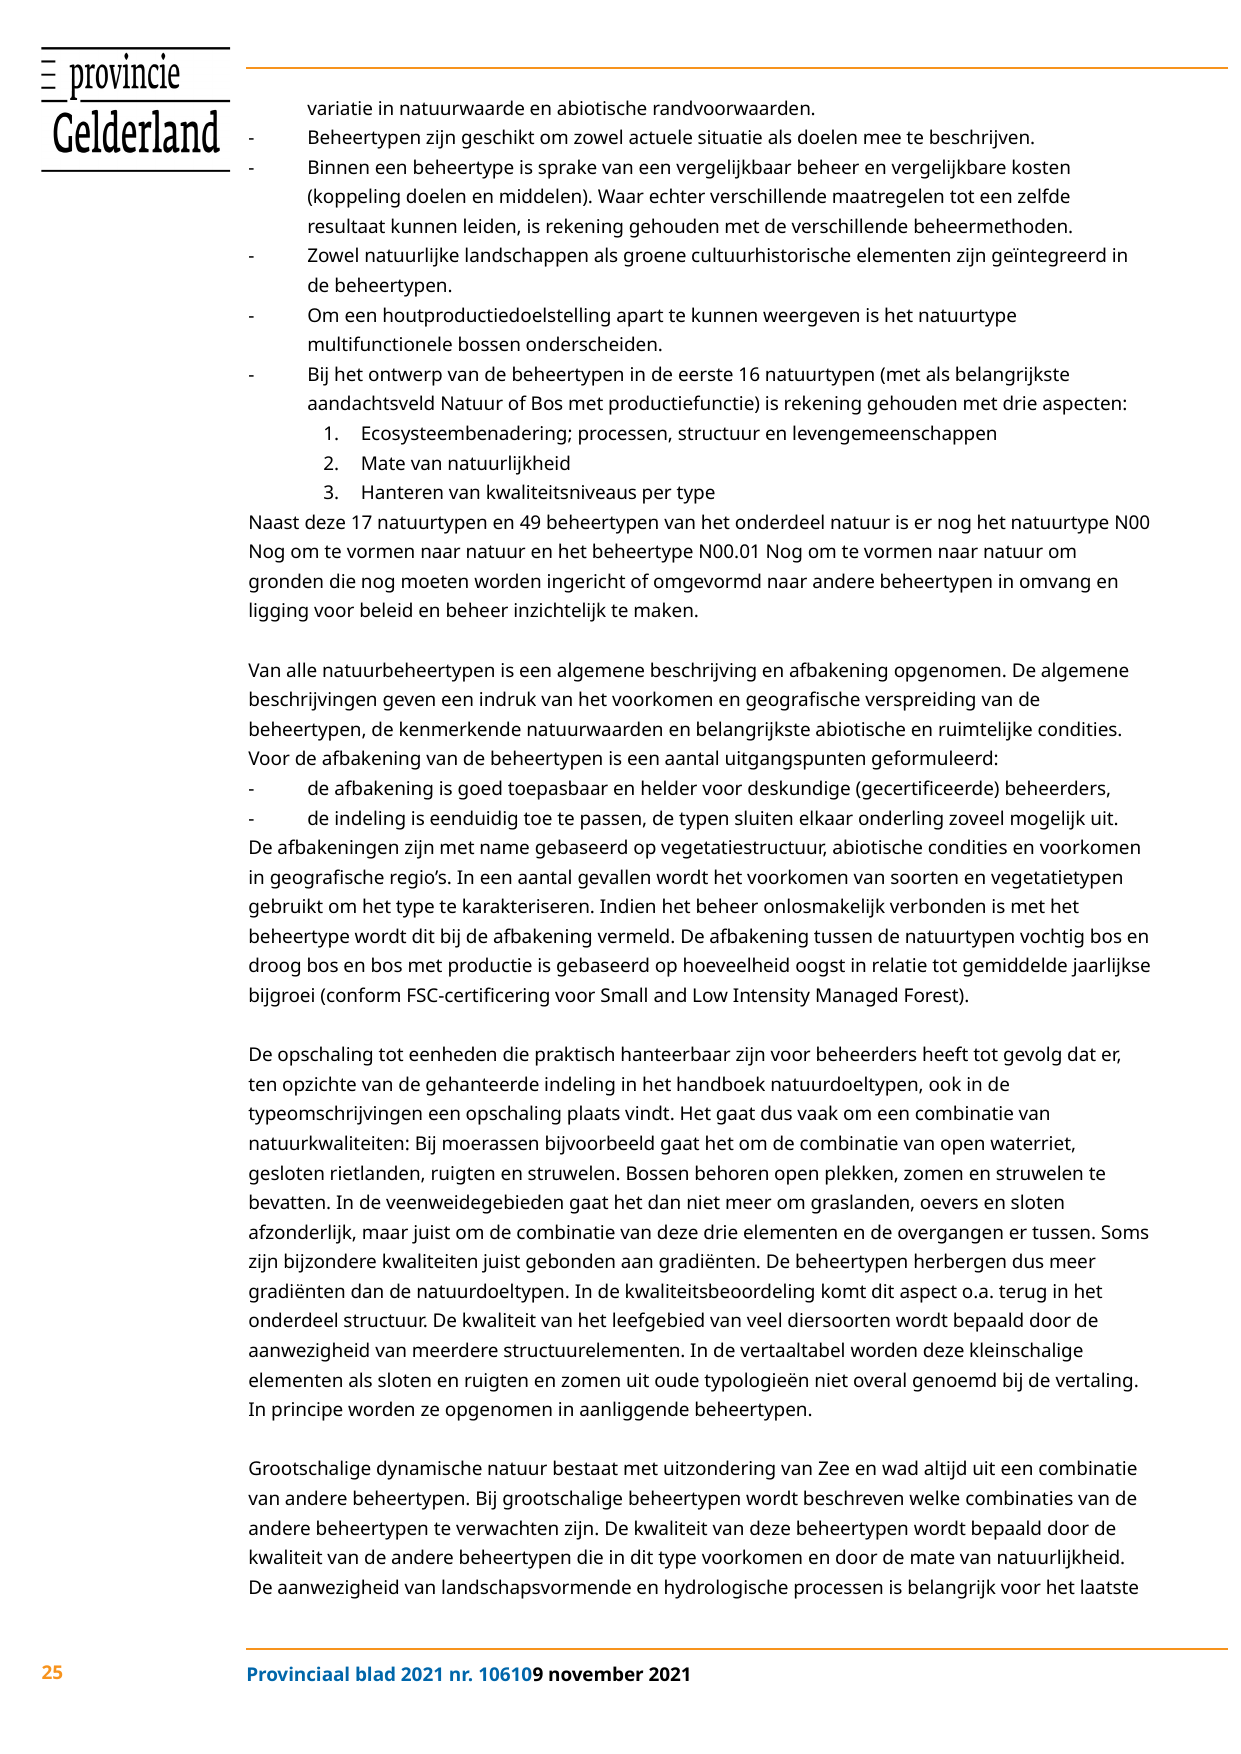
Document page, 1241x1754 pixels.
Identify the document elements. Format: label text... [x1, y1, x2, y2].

list Mate van natuurlijkheid [323, 450, 1152, 476]
list Zowel natuurlijke landschappen als groene cultuurhistorische elementen zijn geïntegreerd in de beheertypen. [248, 243, 1152, 298]
picture [41, 47, 231, 172]
text De opschaling tot eenheden die praktisch hanteerbaar zijn voor beheerders heeft tot gevolg dat er, ten opzichte van de gehanteerde indeling in het handboek natuurdoeltypen, ook in de typeomschrijvingen een opschaling plaats vindt. Het gaat dus vaak om een combinatie van natuurkwaliteiten: Bij moerassen bijvoorbeeld gaat het om de combinatie van open waterriet, gesloten rietlanden, ruigten en struwelen. Bossen behoren open plekken, zomen en struwelen te bevatten. In de veenweidegebieden gaat het dan niet meer om graslanden, oevers en sloten afzonderlijk, maar juist om de combinatie van deze drie elementen en de overgangen er tussen. Soms zijn bijzondere kwaliteiten juist gebonden aan gradiënten. De beheertypen herbergen dus meer gradiënten dan de natuurdoeltypen. In de kwaliteitsbeoordeling komt dit aspect o.a. terug in het onderdeel structuur. De kwaliteit van het leefgebied van veel diersoorten wordt bepaald door de aanwezigheid van meerdere structuurelementen. In de vertaaltabel worden deze kleinschalige elementen als sloten en ruigten en zomen uit oude typologieën niet overal genoemd bij de vertaling. In principe worden ze opgenomen in aanliggende beheertypen. [248, 1041, 1152, 1422]
list variatie in natuurwaarde en abiotische randvoorwaarden. [248, 95, 1152, 121]
list Hanteren van kwaliteitsniveaus per type [323, 479, 1152, 505]
list Om een houtproductiedoelstelling apart te kunnen weergeven is het natuurtype multifunctionele bossen onderscheiden. [248, 302, 1152, 357]
text Naast deze 17 natuurtypen en 49 beheertypen van het onderdeel natuur is er nog het natuurtype N00 Nog om te vormen naar natuur en het beheertype N00.01 Nog om te vormen naar natuur om gronden die nog moeten worden ingericht of omgevormd naar andere beheertypen in omvang en ligging voor beleid en beheer inzichtelijk te maken. [248, 509, 1152, 623]
list Ecosysteembenadering; processen, structuur en levengemeenschappen [323, 420, 1152, 446]
text Van alle natuurbeheertypen is een algemene beschrijving en afbakening opgenomen. De algemene beschrijvingen geven een indruk van het voorkomen en geografische verspreiding van de beheertypen, de kenmerkende natuurwaarden en belangrijkste abiotische en ruimtelijke condities. Voor de afbakening van de beheertypen is een aantal uitgangspunten geformuleerd: [248, 657, 1152, 771]
list de afbakening is goed toepasbaar en helder voor deskundige (gecertificeerde) beheerders, [248, 775, 1152, 801]
list de indeling is eenduidig toe te passen, de typen sluiten elkaar onderling zoveel mogelijk uit. [248, 805, 1152, 831]
text Grootschalige dynamische natuur bestaat met uitzondering van Zee en wad altijd uit een combinatie van andere beheertypen. Bij grootschalige beheertypen wordt beschreven welke combinaties van de andere beheertypen te verwachten zijn. De kwaliteit van deze beheertypen wordt bepaald door de kwaliteit van de andere beheertypen die in dit type voorkomen en door de mate van natuurlijkheid. De aanwezigheid van landschapsvormende en hydrologische processen is belangrijk voor het laatste [248, 1456, 1152, 1600]
text De afbakeningen zijn met name gebaseerd op vegetatiestructuur, abiotische condities en voorkomen in geografische regio’s. In een aantal gevallen wordt het voorkomen van soorten en vegetatietypen gebruikt om het type te karakteriseren. Indien het beheer onlosmakelijk verbonden is met het beheertype wordt dit bij de afbakening vermeld. De afbakening tussen de natuurtypen vochtig bos en droog bos en bos met productie is gebaseerd op hoeveelheid oogst in relatie tot gemiddelde jaarlijkse bijgroei (conform FSC-certificering voor Small and Low Intensity Managed Forest). [248, 834, 1152, 1008]
list Beheertypen zijn geschikt om zowel actuele situatie als doelen mee te beschrijven. [248, 124, 1152, 150]
list Bij het ontwerp van de beheertypen in de eerste 16 natuurtypen (met als belangrijkste aandachtsveld Natuur of Bos met productiefunctie) is rekening gehouden met drie aspecten: [248, 361, 1152, 416]
list Binnen een beheertype is sprake van een vergelijkbaar beheer en vergelijkbare kosten (koppeling doelen en middelen). Waar echter verschillende maatregelen tot een zelfde resultaat kunnen leiden, is rekening gehouden met de verschillende beheermethoden. [248, 154, 1152, 239]
